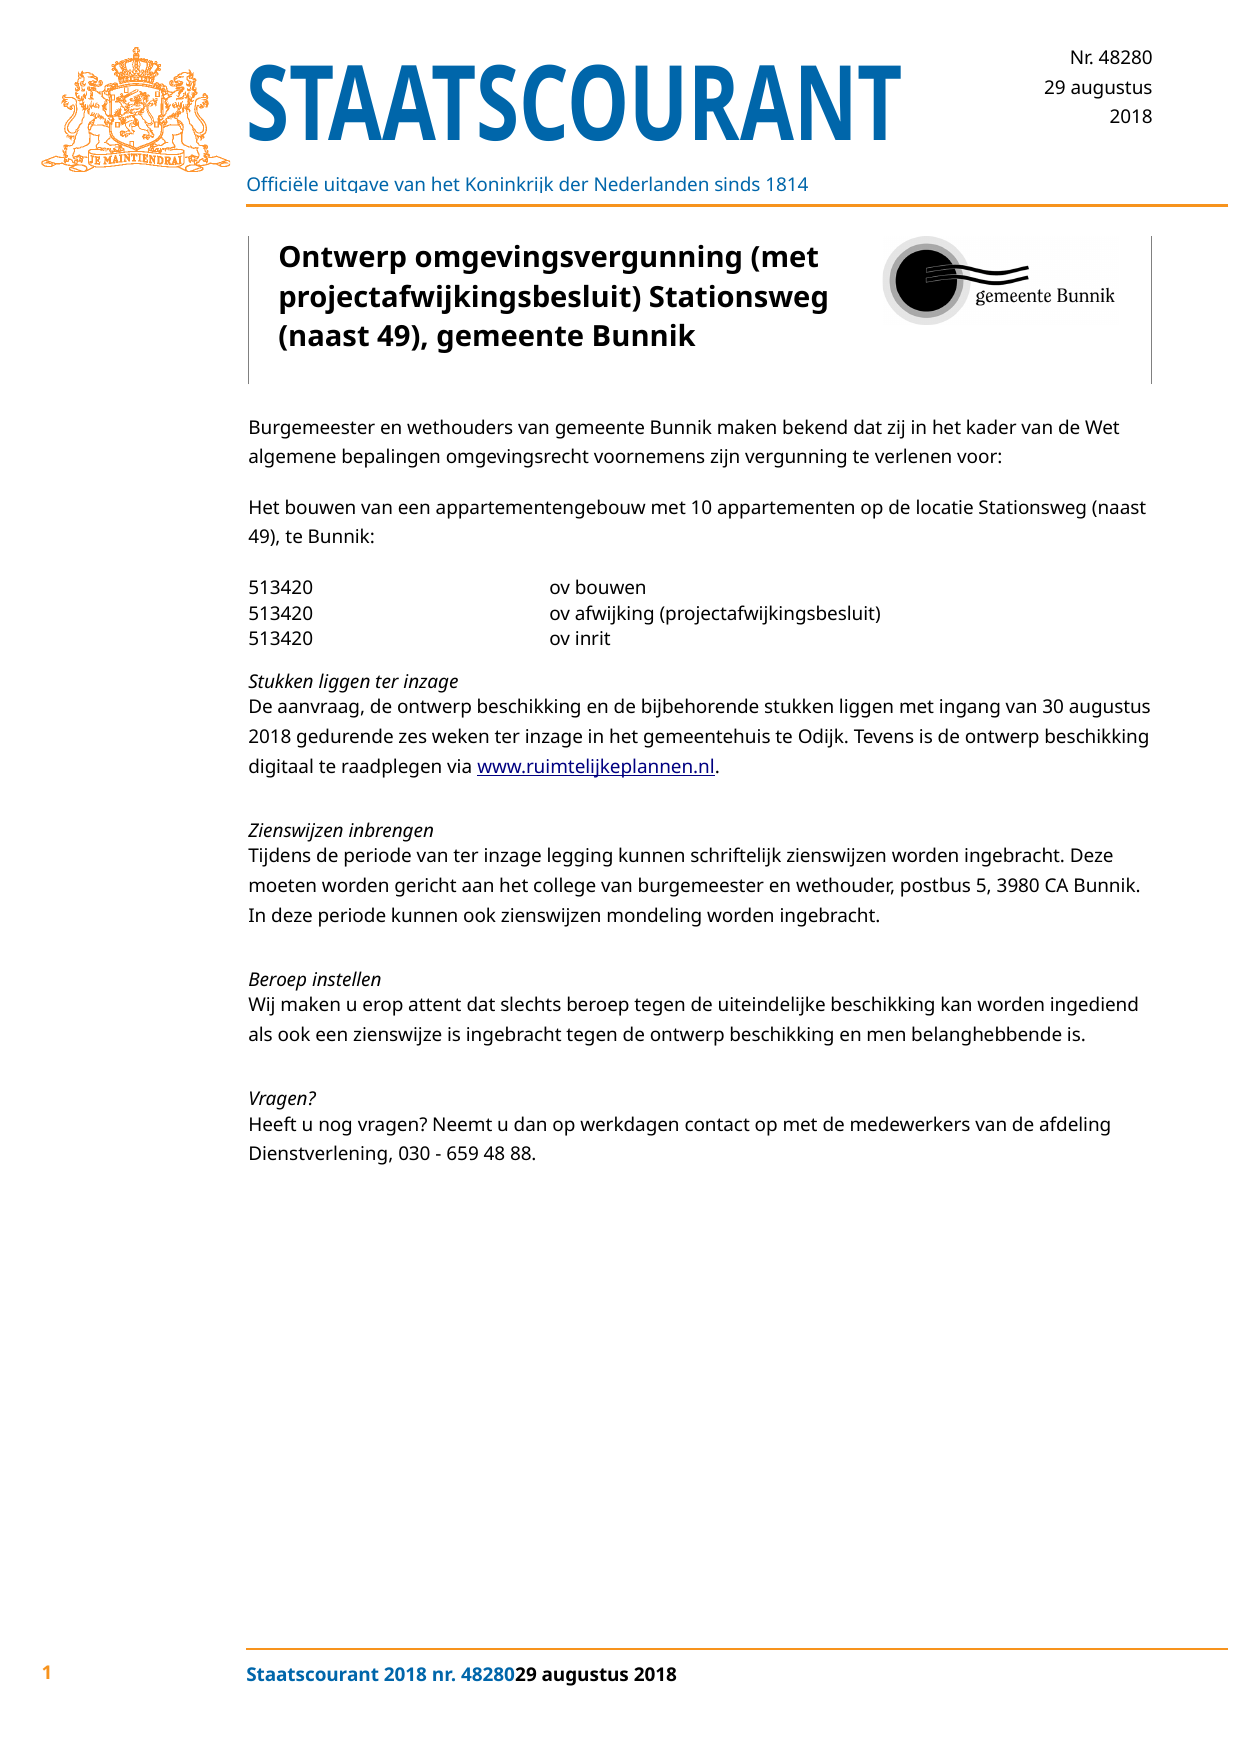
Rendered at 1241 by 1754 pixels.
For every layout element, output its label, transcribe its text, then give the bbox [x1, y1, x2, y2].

picture [41, 47, 231, 172]
text Beroep instellen [248, 966, 1152, 991]
table_cell ov afwijking (projectafwijkingsbesluit) [549, 600, 1152, 626]
table_cell ov inrit [549, 626, 1152, 651]
text Vragen? [248, 1085, 1152, 1111]
text Wij maken u erop attent dat slechts beroep tegen de uiteindelijke beschikking kan worden ingediend als ook een zienswijze is ingebracht tegen de ontwerp beschikking en men belanghebbende is. [248, 991, 1152, 1047]
picture [882, 236, 1119, 325]
table_header Ontwerp omgevingsvergunning (met projectafwijkingsbesluit) Stationsweg (naast 49), gemeente Bunnik [249, 236, 850, 384]
table_header 513420 [248, 574, 549, 600]
text Het bouwen van een appartementengebouw met 10 appartementen op de locatie Stationsweg (naast 49), te Bunnik: [248, 494, 1152, 549]
text Burgemeester en wethouders van gemeente Bunnik maken bekend dat zij in het kader van de Wet algemene bepalingen omgevingsrecht voornemens zijn vergunning te verlenen voor: [248, 414, 1152, 469]
table_header [850, 236, 1151, 384]
table_header ov bouwen [549, 574, 1152, 600]
text De aanvraag, de ontwerp beschikking en de bijbehorende stukken liggen met ingang van 30 augustus 2018 gedurende zes weken ter inzage in het gemeentehuis te Odijk. Tevens is de ontwerp beschikking digitaal te raadplegen via www.ruimtelijkeplannen.nl. [248, 694, 1152, 779]
table_cell 513420 [248, 626, 549, 651]
table_cell 513420 [248, 600, 549, 626]
text Heeft u nog vragen? Neemt u dan op werkdagen contact op met de medewerkers van de afdeling Dienstverlening, 030 - 659 48 88. [248, 1111, 1152, 1166]
text Tijdens de periode van ter inzage legging kunnen schriftelijk zienswijzen worden ingebracht. Deze moeten worden gericht aan het college van burgemeester en wethouder, postbus 5, 3980 CA Bunnik. In deze periode kunnen ook zienswijzen mondeling worden ingebracht. [248, 843, 1152, 927]
text Stukken liggen ter inzage [248, 668, 1152, 694]
text Zienswijzen inbrengen [248, 817, 1152, 843]
